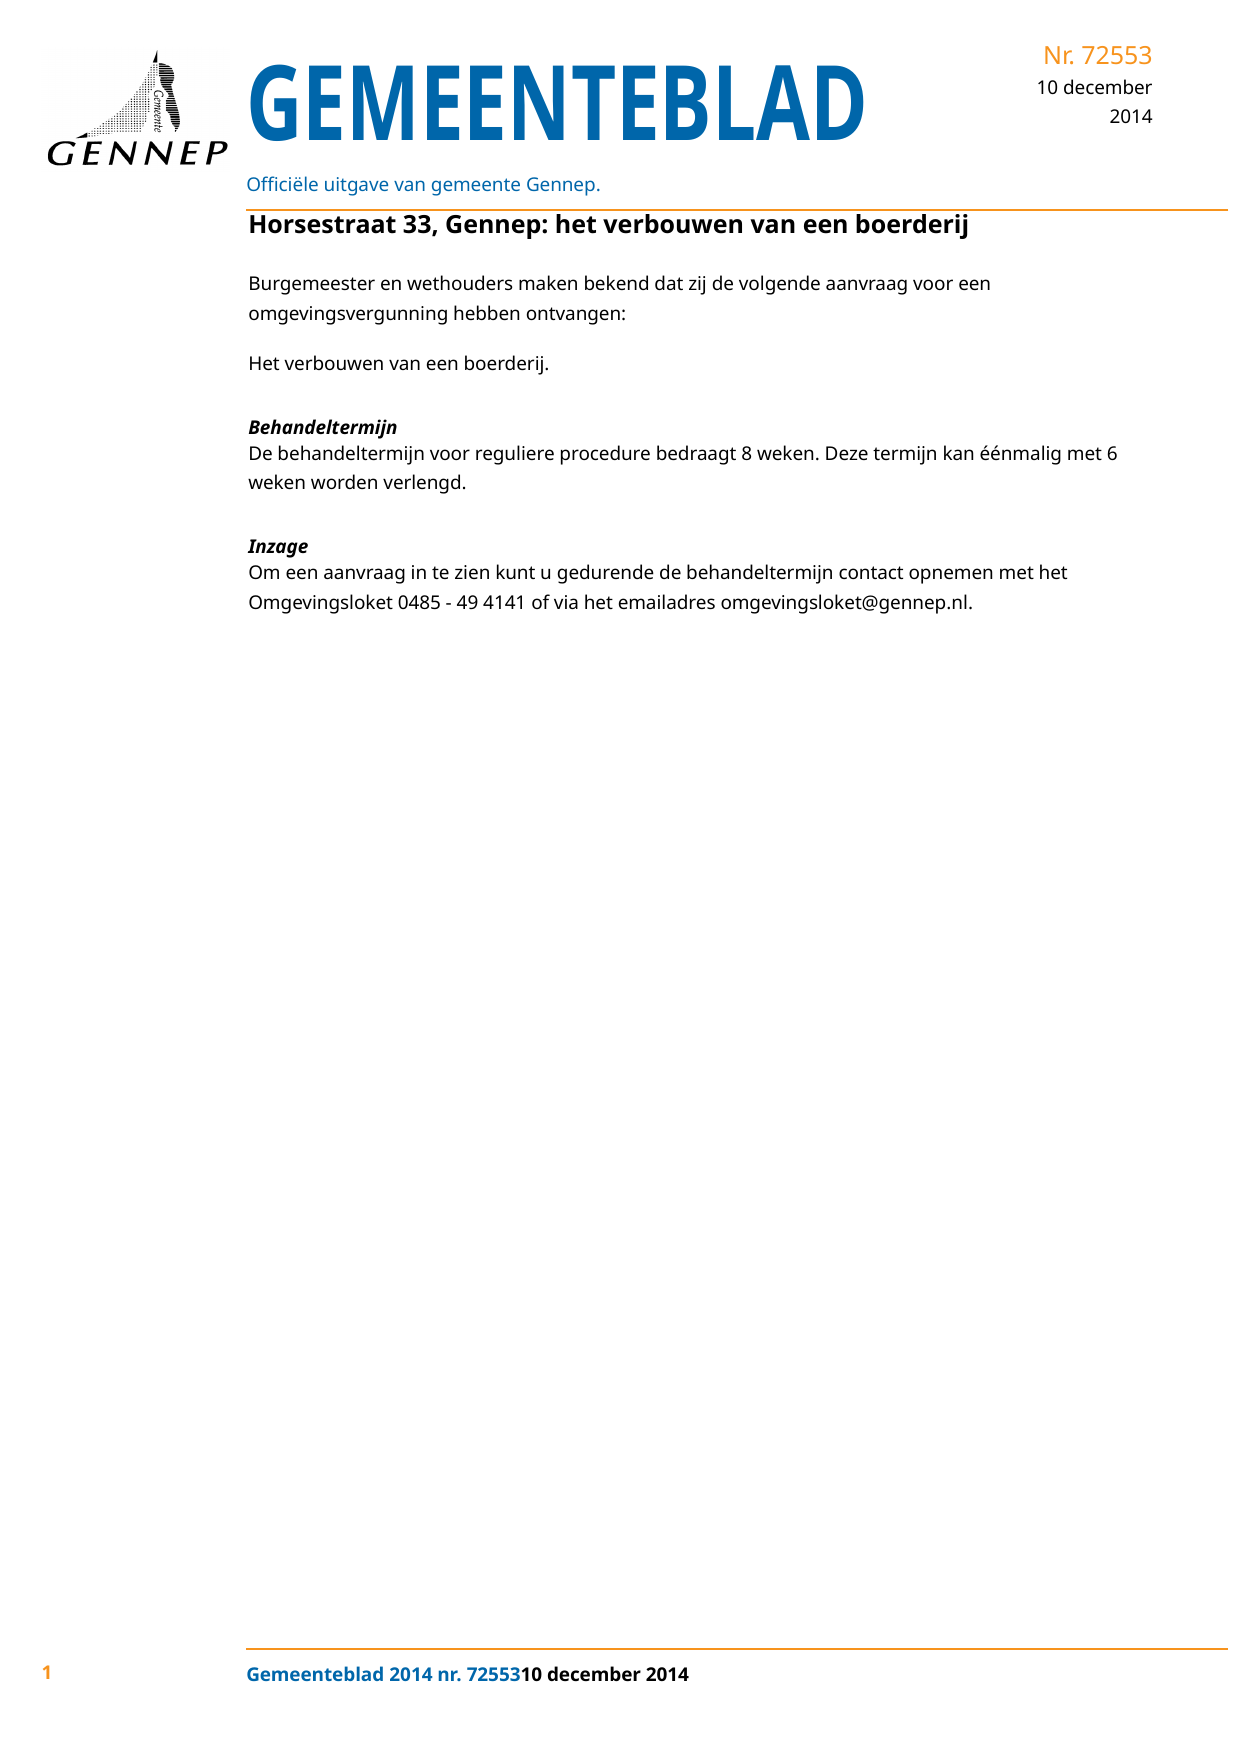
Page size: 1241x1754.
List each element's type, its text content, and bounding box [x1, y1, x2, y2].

text Burgemeester en wethouders maken bekend dat zij de volgende aanvraag voor een omgevingsvergunning hebben ontvangen: [248, 270, 1152, 326]
picture [41, 47, 231, 172]
text Om een aanvraag in te zien kunt u gedurende de behandeltermijn contact opnemen met het Omgevingsloket 0485 - 49 4141 of via het emailadres omgevingsloket@gennep.nl. [248, 559, 1152, 614]
text De behandeltermijn voor reguliere procedure bedraagt 8 weken. Deze termijn kan éénmalig met 6 weken worden verlengd. [248, 440, 1152, 495]
text Het verbouwen van een boerderij. [248, 350, 1152, 376]
text Inzage [248, 533, 1152, 559]
text Behandeltermijn [248, 414, 1152, 440]
text Horsestraat 33, Gennep: het verbouwen van een boerderij [248, 211, 1152, 241]
